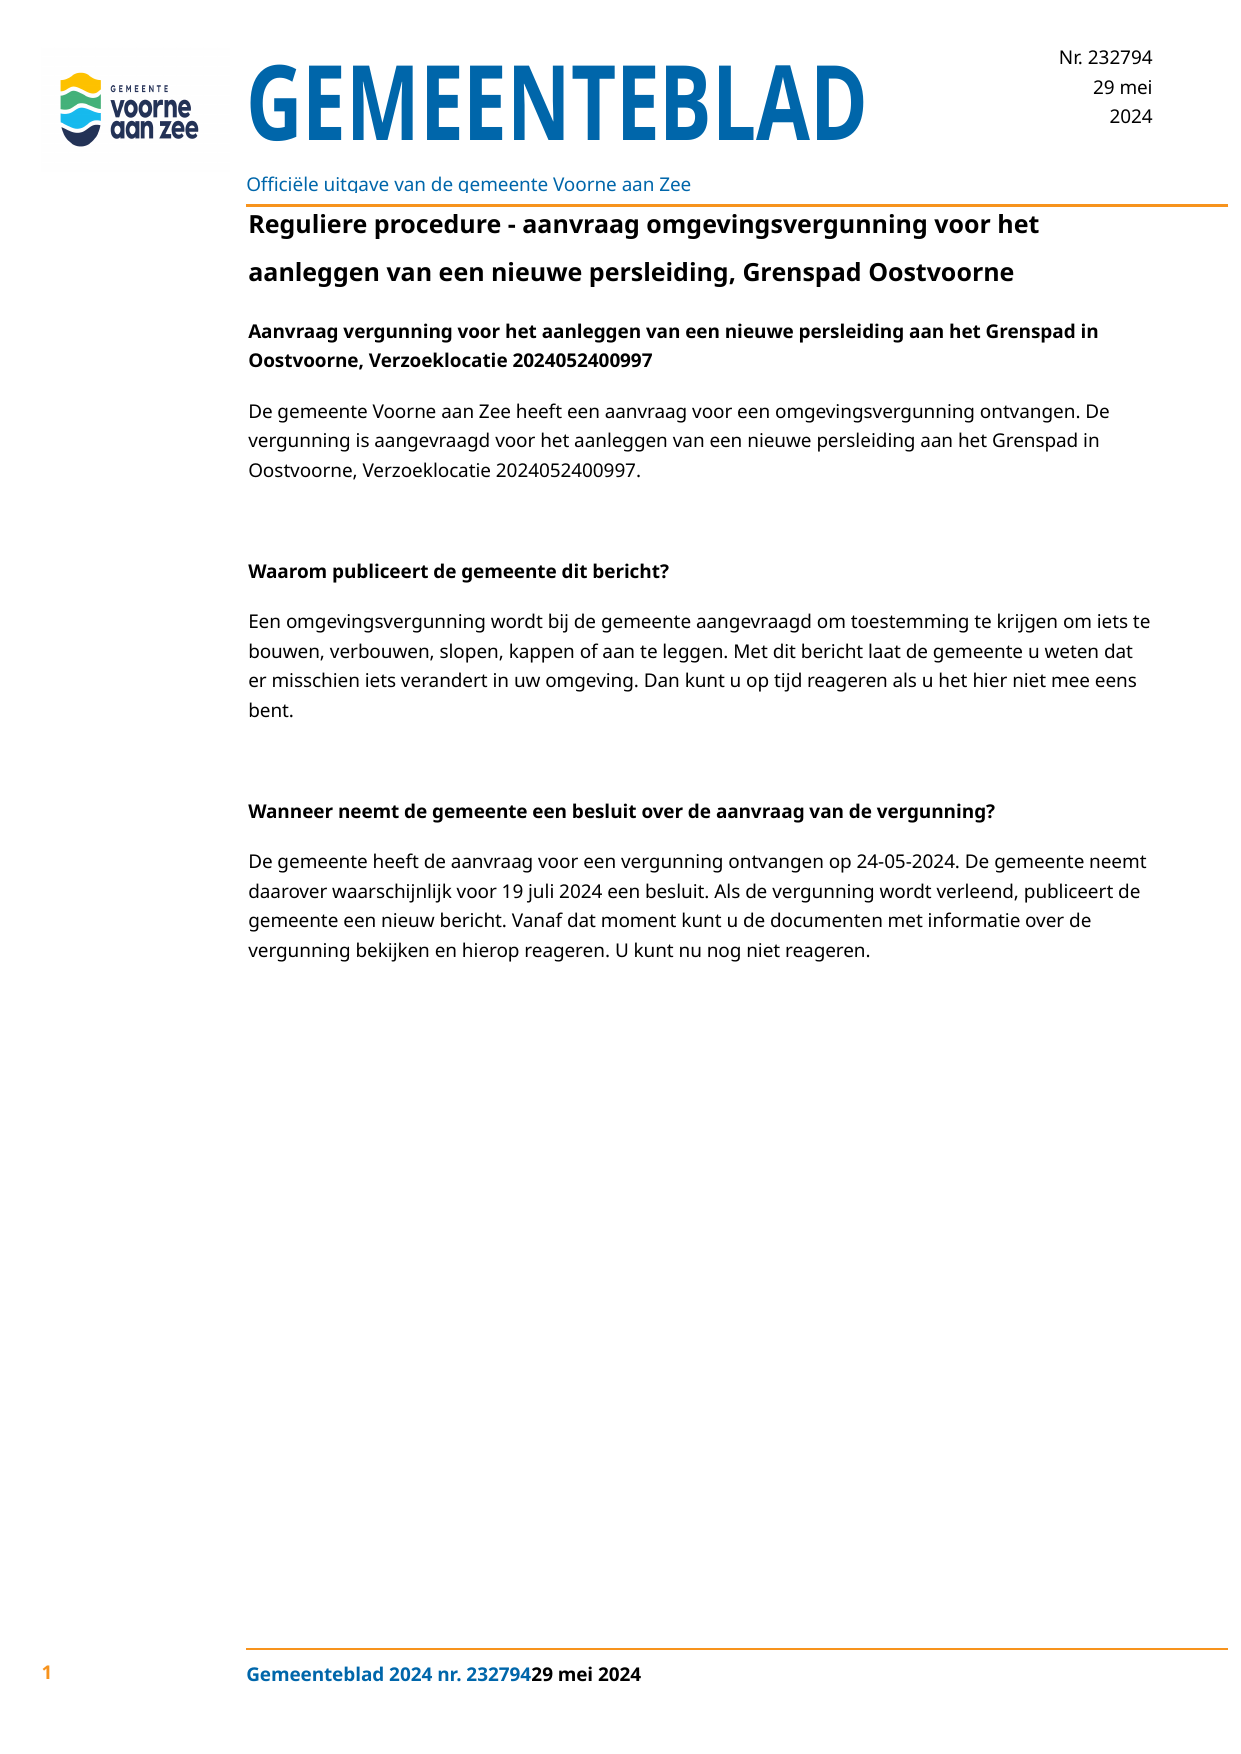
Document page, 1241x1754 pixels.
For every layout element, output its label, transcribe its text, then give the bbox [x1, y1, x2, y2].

text Wanneer neemt de gemeente een besluit over de aanvraag van de vergunning? [248, 798, 1152, 824]
text De gemeente Voorne aan Zee heeft een aanvraag voor een omgevingsvergunning ontvangen. De vergunning is aangevraagd voor het aanleggen van een nieuwe persleiding aan het Grenspad in Oostvoorne, Verzoeklocatie 2024052400997. [248, 398, 1152, 483]
text Een omgevingsvergunning wordt bij de gemeente aangevraagd om toestemming te krijgen om iets te bouwen, verbouwen, slopen, kappen of aan te leggen. Met dit bericht laat de gemeente u weten dat er misschien iets verandert in uw omgeving. Dan kunt u op tijd reageren als u het hier niet mee eens bent. [248, 608, 1152, 723]
text Waarom publiceert de gemeente dit bericht? [248, 558, 1152, 584]
text Reguliere procedure - aanvraag omgevingsvergunning voor het aanleggen van een nieuwe persleiding, Grenspad Oostvoorne [248, 207, 1152, 288]
picture [41, 47, 231, 172]
text De gemeente heeft de aanvraag voor een vergunning ontvangen op 24-05-2024. De gemeente neemt daarover waarschijnlijk voor 19 juli 2024 een besluit. Als de vergunning wordt verleend, publiceert de gemeente een nieuw bericht. Vanaf dat moment kunt u de documenten met informatie over de vergunning bekijken en hierop reageren. U kunt nu nog niet reageren. [248, 848, 1152, 963]
text Aanvraag vergunning voor het aanleggen van een nieuwe persleiding aan het Grenspad in Oostvoorne, Verzoeklocatie 2024052400997 [248, 318, 1152, 373]
